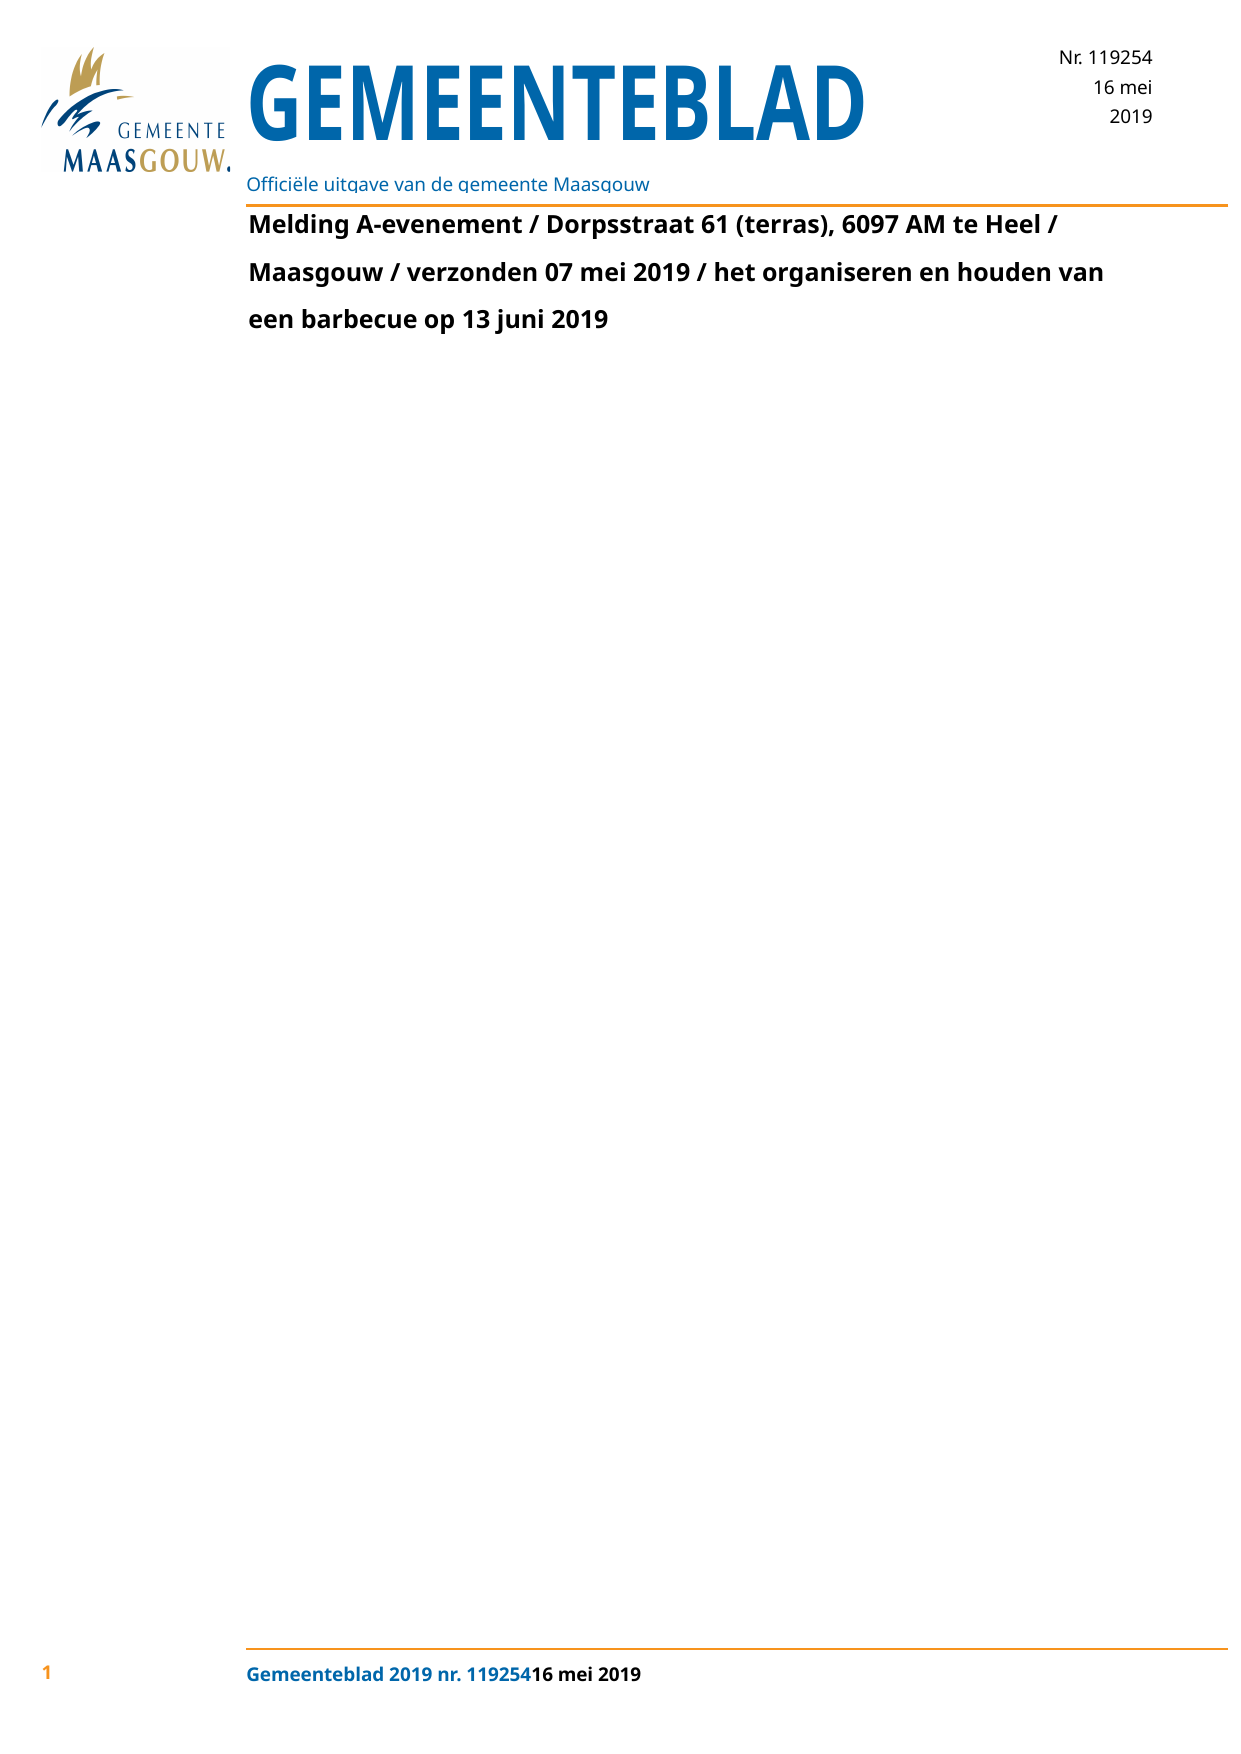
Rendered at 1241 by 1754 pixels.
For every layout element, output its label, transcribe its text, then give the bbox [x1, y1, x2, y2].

picture [41, 47, 231, 172]
text Melding A-evenement / Dorpsstraat 61 (terras), 6097 AM te Heel / Maasgouw / verzonden 07 mei 2019 / het organiseren en houden van een barbecue op 13 juni 2019 [248, 207, 1152, 336]
